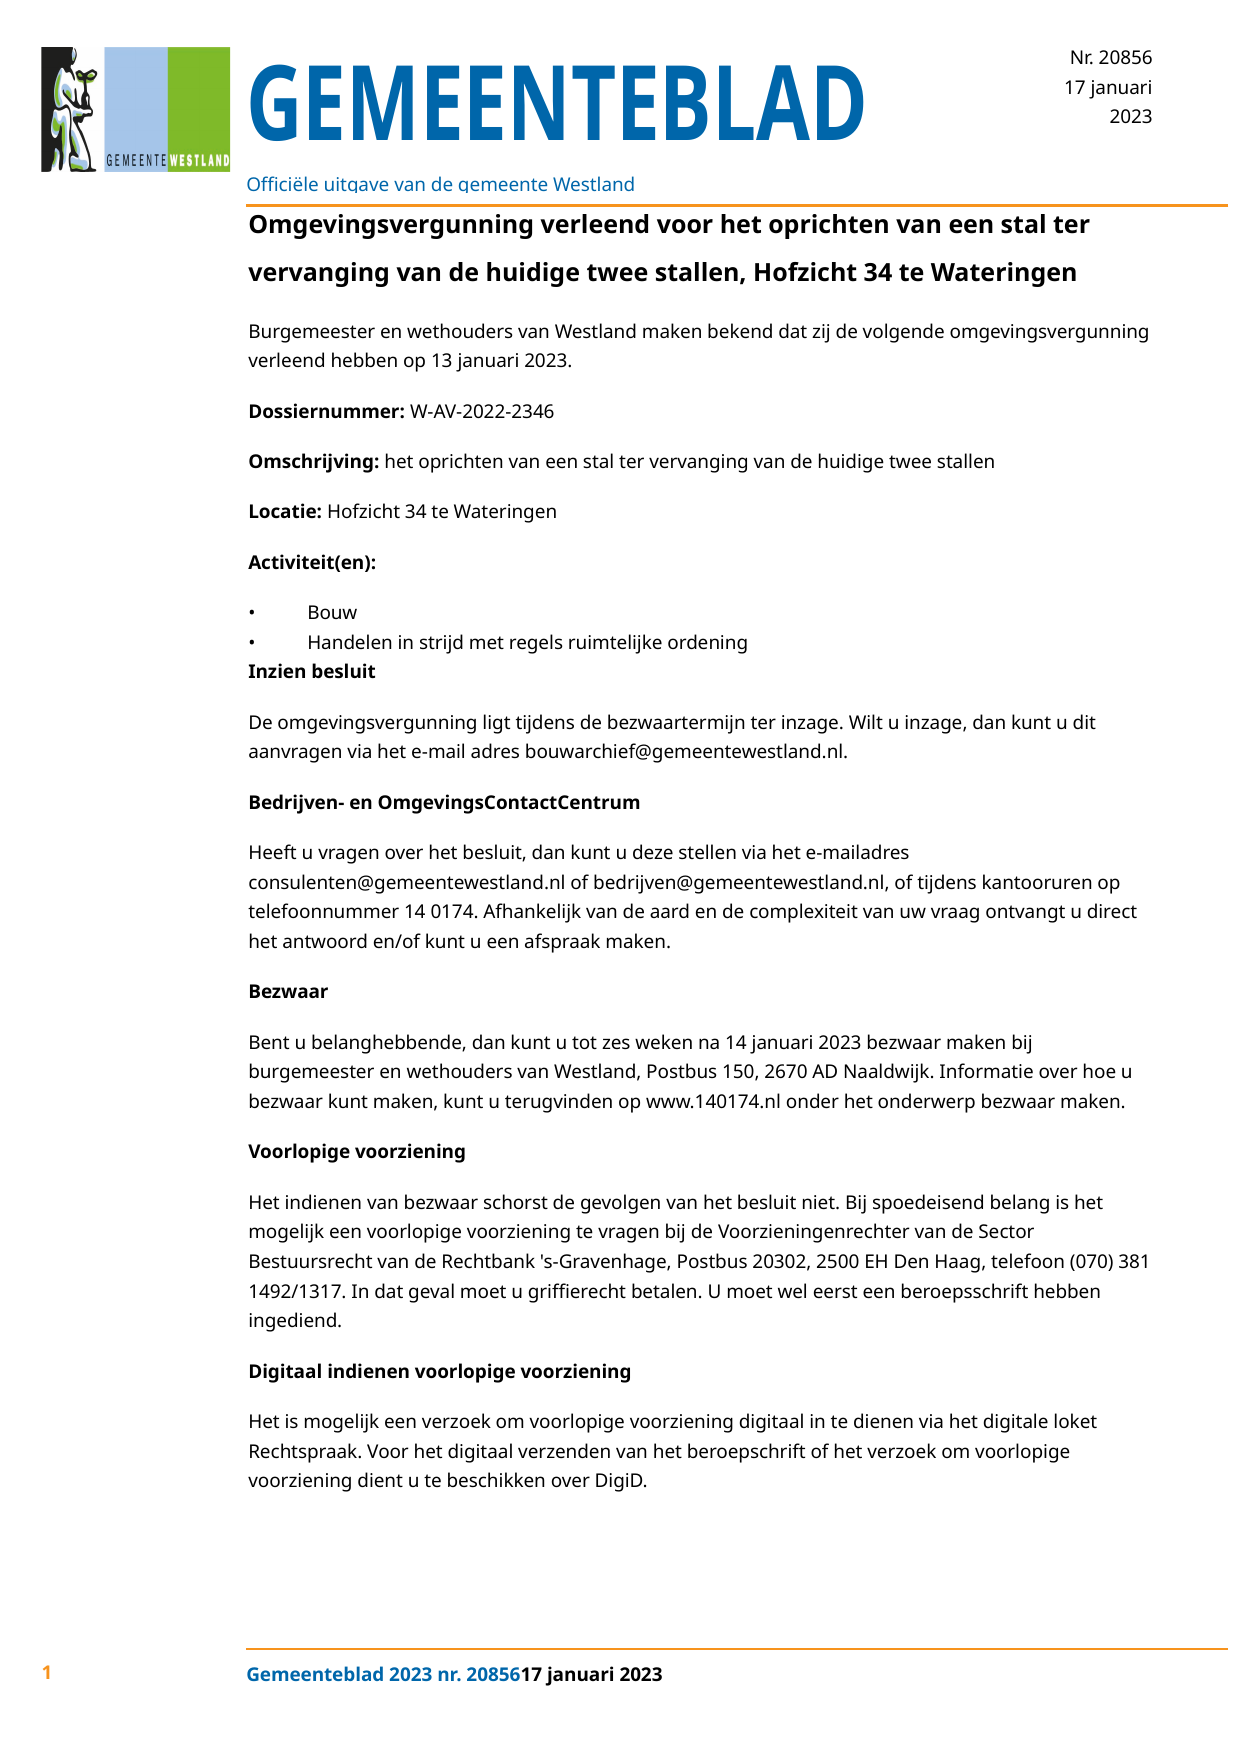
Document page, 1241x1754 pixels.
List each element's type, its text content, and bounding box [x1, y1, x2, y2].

text Inzien besluit [248, 659, 1152, 684]
text Bedrijven- en OmgevingsContactCentrum [248, 789, 1152, 815]
text Omgevingsvergunning verleend voor het oprichten van een stal ter vervanging van de huidige twee stallen, Hofzicht 34 te Wateringen [248, 207, 1152, 288]
list Handelen in strijd met regels ruimtelijke ordening [248, 629, 1152, 655]
picture [41, 47, 231, 172]
text Digitaal indienen voorlopige voorziening [248, 1358, 1152, 1384]
text Bezwaar [248, 979, 1152, 1004]
text Het indienen van bezwaar schorst de gevolgen van het besluit niet. Bij spoedeisend belang is het mogelijk een voorlopige voorziening te vragen bij de Voorzieningenrechter van de Sector Bestuursrecht van de Rechtbank 's-Gravenhage, Postbus 20302, 2500 EH Den Haag, telefoon (070) 381 1492/1317. In dat geval moet u griffierecht betalen. U moet wel eerst een beroepsschrift hebben ingediend. [248, 1189, 1152, 1333]
text Heeft u vragen over het besluit, dan kunt u deze stellen via het e-mailadres consulenten@gemeentewestland.nl of bedrijven@gemeentewestland.nl, of tijdens kantooruren op telefoonnummer 14 0174. Afhankelijk van de aard en de complexiteit van uw vraag ontvangt u direct het antwoord en/of kunt u een afspraak maken. [248, 839, 1152, 954]
text Dossiernummer: W-AV-2022-2346 [248, 398, 1152, 424]
text De omgevingsvergunning ligt tijdens de bezwaartermijn ter inzage. Wilt u inzage, dan kunt u dit aanvragen via het e-mail adres bouwarchief@gemeentewestland.nl. [248, 709, 1152, 764]
text Activiteit(en): [248, 549, 1152, 575]
text Locatie: Hofzicht 34 te Wateringen [248, 499, 1152, 524]
text Bent u belanghebbende, dan kunt u tot zes weken na 14 januari 2023 bezwaar maken bij burgemeester en wethouders van Westland, Postbus 150, 2670 AD Naaldwijk. Informatie over hoe u bezwaar kunt maken, kunt u terugvinden op www.140174.nl onder het onderwerp bezwaar maken. [248, 1029, 1152, 1114]
text Burgemeester en wethouders van Westland maken bekend dat zij de volgende omgevingsvergunning verleend hebben op 13 januari 2023. [248, 318, 1152, 373]
text Voorlopige voorziening [248, 1139, 1152, 1164]
text Het is mogelijk een verzoek om voorlopige voorziening digitaal in te dienen via het digitale loket Rechtspraak. Voor het digitaal verzenden van het beroepschrift of het verzoek om voorlopige voorziening dient u te beschikken over DigiD. [248, 1408, 1152, 1493]
list Bouw [248, 599, 1152, 625]
text Omschrijving: het oprichten van een stal ter vervanging van de huidige twee stallen [248, 448, 1152, 474]
